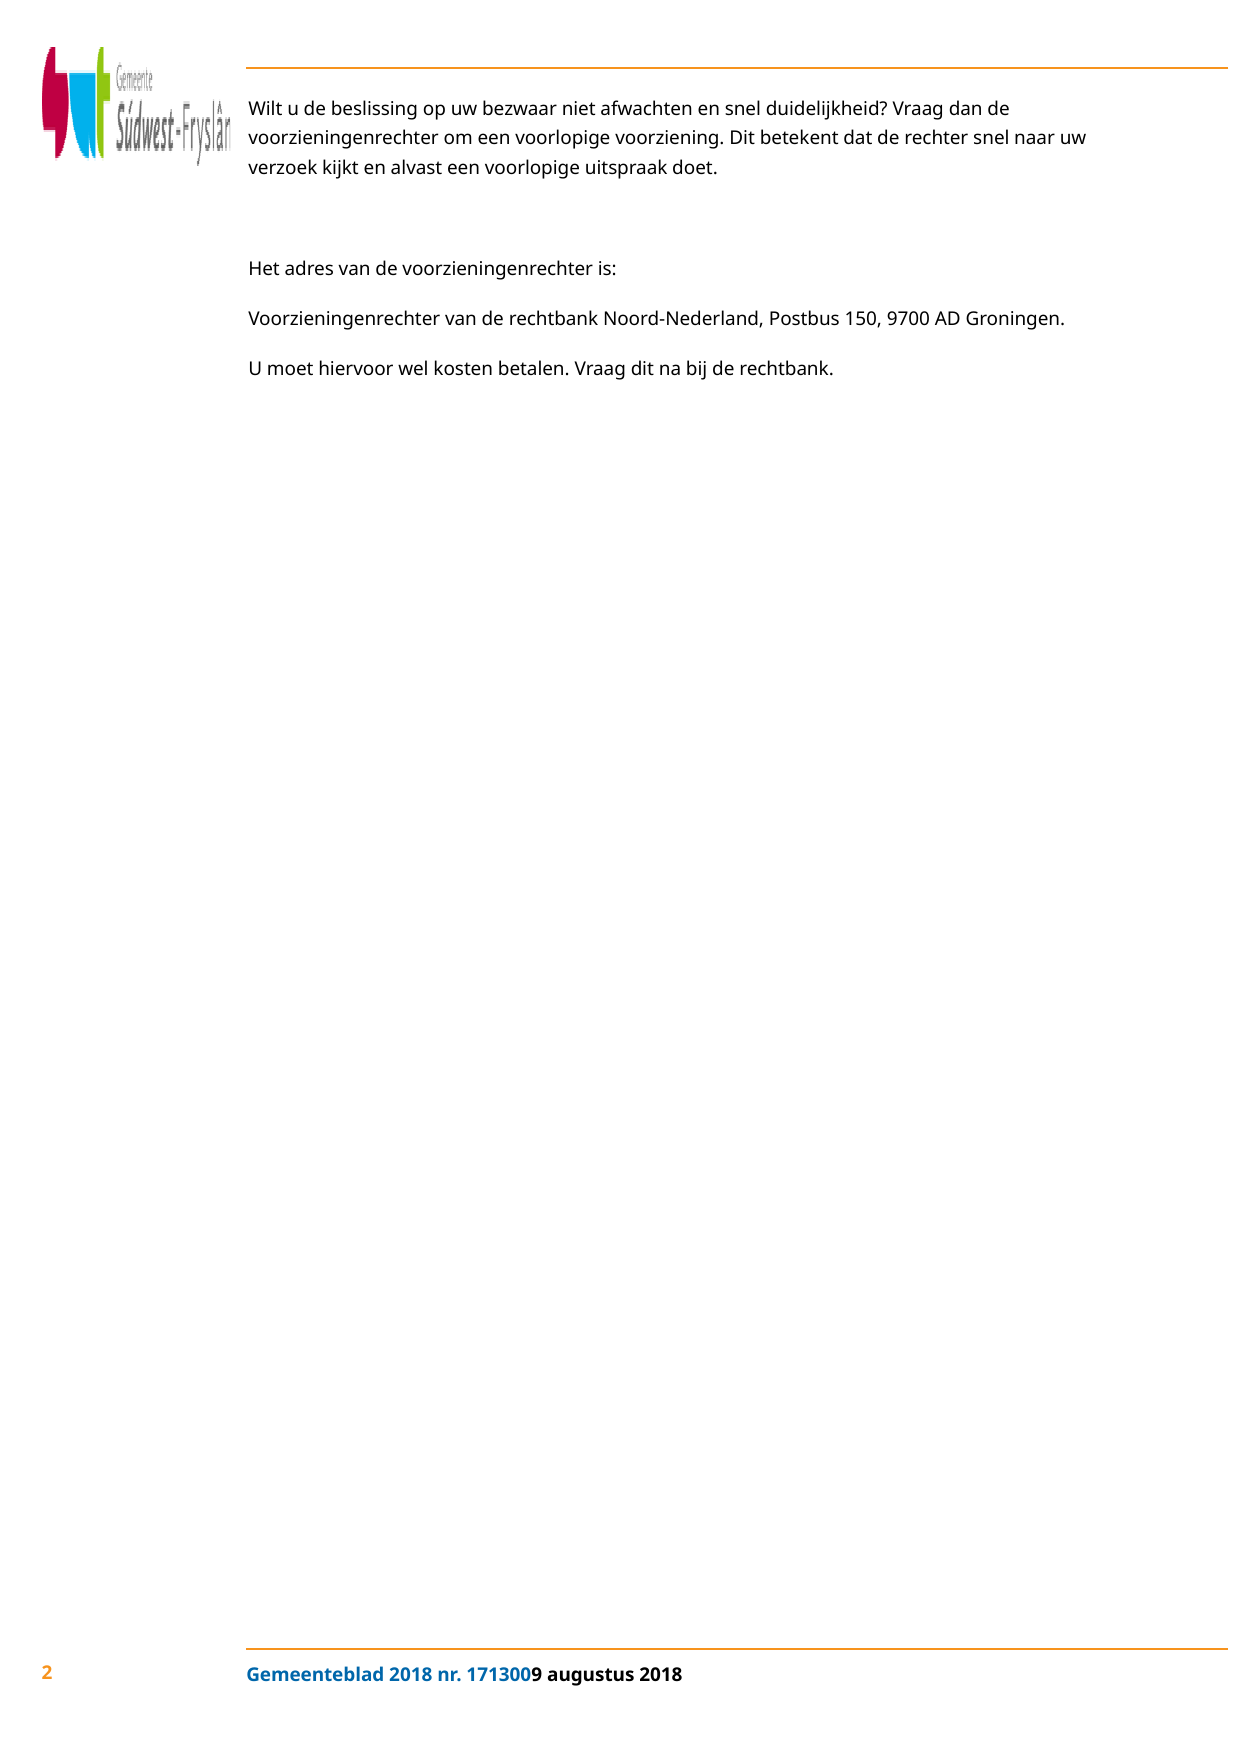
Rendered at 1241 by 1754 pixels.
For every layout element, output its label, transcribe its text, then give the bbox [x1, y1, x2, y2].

text Voorzieningenrechter van de rechtbank Noord-Nederland, Postbus 150, 9700 AD Groningen. [248, 305, 1152, 331]
text U moet hiervoor wel kosten betalen. Vraag dit na bij de rechtbank. [248, 356, 1152, 381]
text Het adres van de voorzieningenrechter is: [248, 255, 1152, 281]
picture [41, 47, 231, 172]
text Wilt u de beslissing op uw bezwaar niet afwachten en snel duidelijkheid? Vraag dan de voorzieningenrechter om een voorlopige voorziening. Dit betekent dat de rechter snel naar uw verzoek kijkt en alvast een voorlopige uitspraak doet. [248, 95, 1152, 180]
